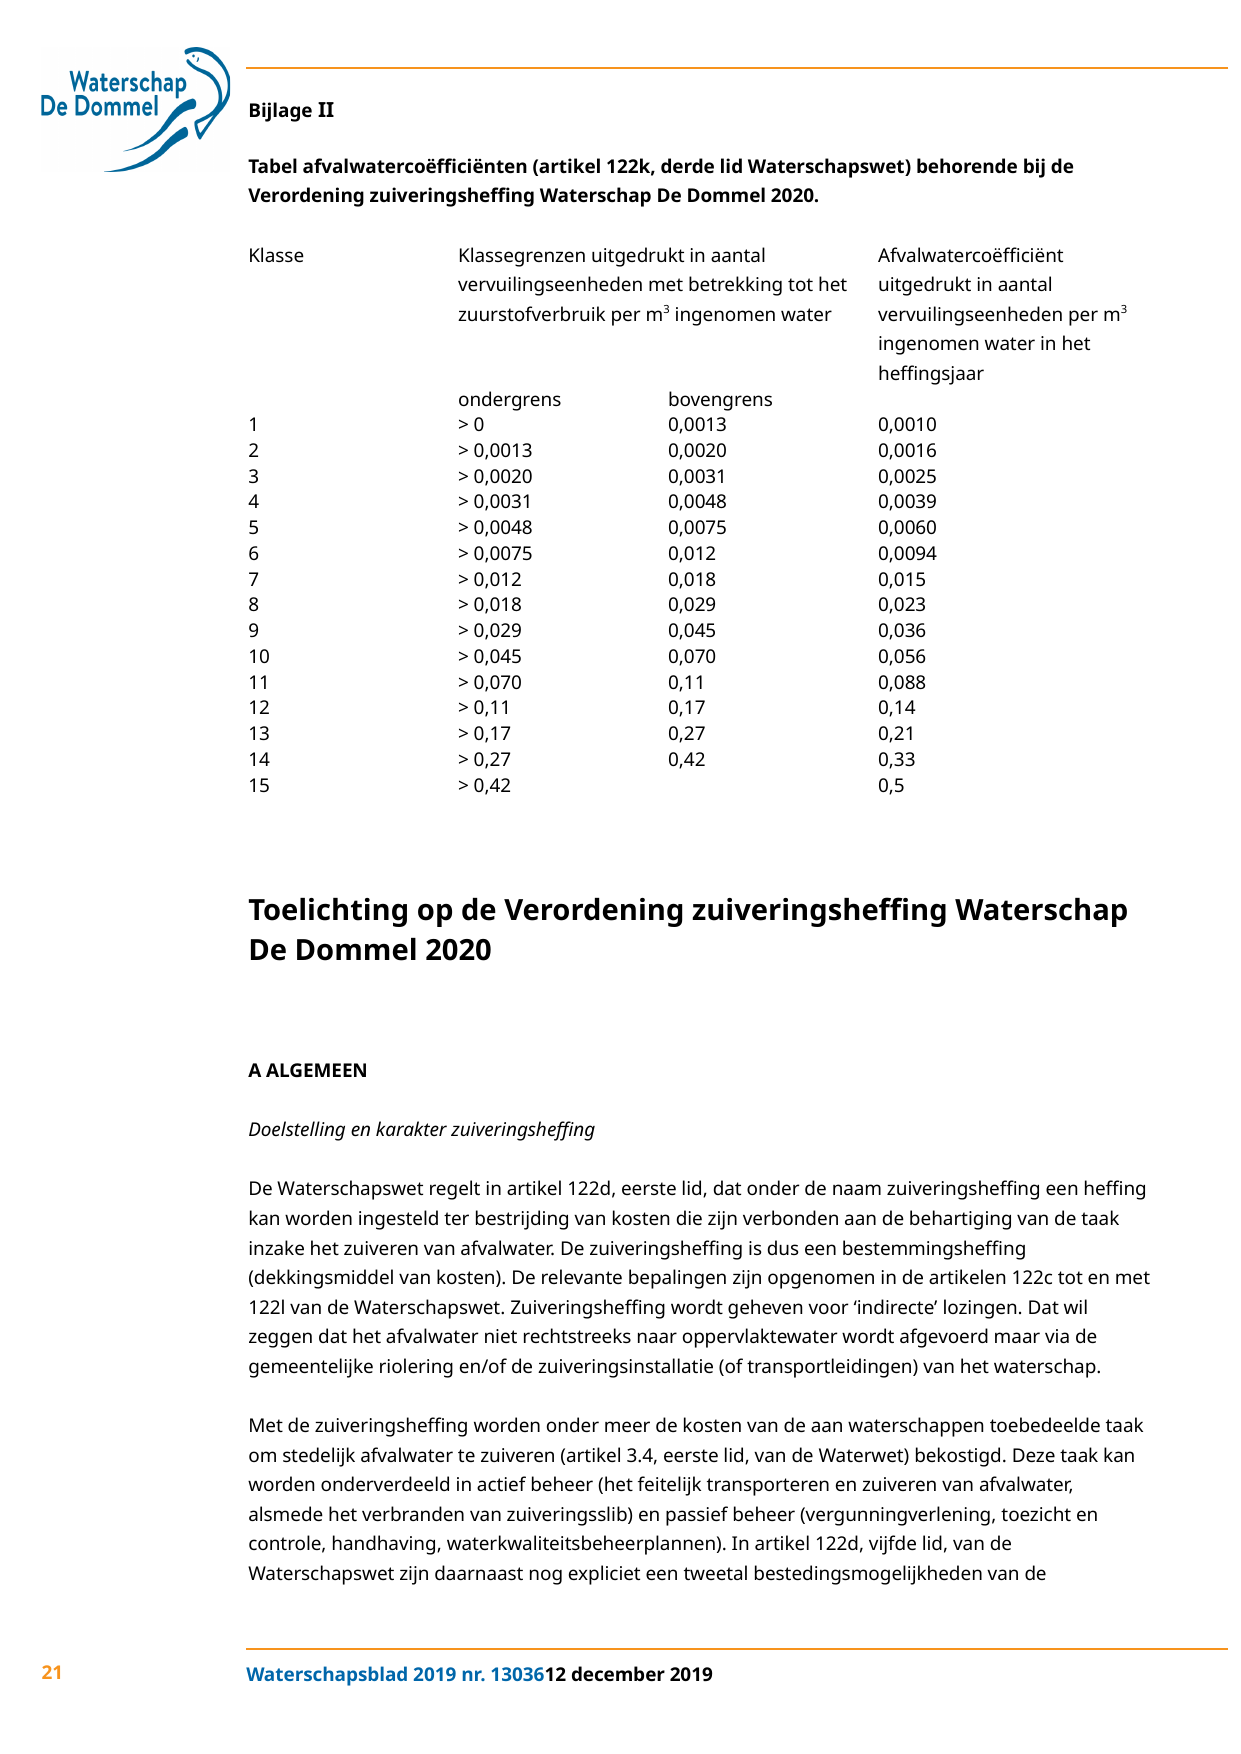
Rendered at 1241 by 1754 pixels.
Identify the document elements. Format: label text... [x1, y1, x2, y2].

table_cell 0,036 [878, 618, 1152, 643]
table_cell > 0,0020 [458, 463, 668, 489]
table_cell 0,14 [878, 695, 1152, 720]
table_cell 0,0060 [878, 515, 1152, 540]
table_cell > 0,070 [458, 669, 668, 694]
table_cell 0,0094 [878, 540, 1152, 566]
table_cell 0,5 [878, 772, 1152, 797]
table_cell ondergrens [458, 386, 668, 412]
table_cell 11 [248, 669, 458, 694]
table_cell > 0,0075 [458, 540, 668, 566]
text De Waterschapswet regelt in artikel 122d, eerste lid, dat onder de naam zuiveringsheffing een heffing kan worden ingesteld ter bestrijding van kosten die zijn verbonden aan de behartiging van de taak inzake het zuiveren van afvalwater. De zuiveringsheffing is dus een bestemmingsheffing (dekkingsmiddel van kosten). De relevante bepalingen zijn opgenomen in de artikelen 122c tot en met 122l van de Waterschapswet. Zuiveringsheffing wordt geheven voor ‘indirecte’ lozingen. Dat wil zeggen dat het afvalwater niet rechtstreeks naar oppervlaktewater wordt afgevoerd maar via de gemeentelijke riolering en/of de zuiveringsinstallatie (of transportleidingen) van het waterschap. [248, 1176, 1152, 1379]
table_cell 0,17 [668, 695, 878, 720]
table_cell > 0,029 [458, 618, 668, 643]
table_cell 0,015 [878, 566, 1152, 592]
table_cell 0,11 [668, 669, 878, 694]
table_cell 0,088 [878, 669, 1152, 694]
table_cell 14 [248, 746, 458, 772]
table_cell 0,0048 [668, 489, 878, 514]
table_cell > 0 [458, 412, 668, 437]
table_cell 0,0016 [878, 437, 1152, 463]
table_cell > 0,018 [458, 592, 668, 617]
text Toelichting op de Verordening zuiveringsheffing Waterschap De Dommel 2020 [248, 889, 1152, 969]
table_cell bovengrens [668, 386, 878, 412]
table_cell 4 [248, 489, 458, 514]
table_cell 7 [248, 566, 458, 592]
table_cell > 0,0048 [458, 515, 668, 540]
table_cell 0,012 [668, 540, 878, 566]
table_cell 10 [248, 643, 458, 669]
table_cell 3 [248, 463, 458, 489]
table_cell 0,42 [668, 746, 878, 772]
table_cell > 0,012 [458, 566, 668, 592]
table_cell 0,33 [878, 746, 1152, 772]
table_cell > 0,27 [458, 746, 668, 772]
table_cell 9 [248, 618, 458, 643]
table_cell 0,0039 [878, 489, 1152, 514]
picture [41, 47, 231, 172]
table_cell 0,018 [668, 566, 878, 592]
table_cell 2 [248, 437, 458, 463]
table_cell 5 [248, 515, 458, 540]
table_cell 13 [248, 720, 458, 746]
table_cell 12 [248, 695, 458, 720]
picture [204, 47, 231, 76]
table_cell 0,0010 [878, 412, 1152, 437]
table_cell > 0,17 [458, 720, 668, 746]
table_cell > 0,42 [458, 772, 668, 797]
table_cell 6 [248, 540, 458, 566]
text Met de zuiveringsheffing worden onder meer de kosten van de aan waterschappen toebedeelde taak om stedelijk afvalwater te zuiveren (artikel 3.4, eerste lid, van de Waterwet) bekostigd. Deze taak kan worden onderverdeeld in actief beheer (het feitelijk transporteren en zuiveren van afvalwater, alsmede het verbranden van zuiveringsslib) en passief beheer (vergunningverlening, toezicht en controle, handhaving, waterkwaliteitsbeheerplannen). In artikel 122d, vijfde lid, van de Waterschapswet zijn daarnaast nog expliciet een tweetal bestedingsmogelijkheden van de [248, 1412, 1152, 1586]
table_cell > 0,0013 [458, 437, 668, 463]
table_cell [878, 386, 1152, 412]
text Bijlage II [248, 95, 1152, 123]
table_cell [668, 772, 878, 797]
text Doelstelling en karakter zuiveringsheffing [248, 1116, 1152, 1142]
table_header Klasse [248, 242, 458, 386]
text A ALGEMEEN [248, 1057, 1152, 1083]
table_cell 0,0025 [878, 463, 1152, 489]
table_cell 0,056 [878, 643, 1152, 669]
table_cell 0,029 [668, 592, 878, 617]
table_cell [248, 386, 458, 412]
table_cell 0,023 [878, 592, 1152, 617]
picture [45, 99, 51, 111]
table_cell > 0,11 [458, 695, 668, 720]
table_header Afvalwatercoëfficiënt uitgedrukt in aantal vervuilingseenheden per m3 ingenomen water in het heffingsjaar [878, 242, 1152, 386]
table_header Klassegrenzen uitgedrukt in aantal vervuilingseenheden met betrekking tot het zuurstofverbruik per m3 ingenomen water [458, 242, 878, 386]
table_cell 0,070 [668, 643, 878, 669]
table_cell > 0,0031 [458, 489, 668, 514]
picture [198, 118, 210, 131]
table_cell 1 [248, 412, 458, 437]
text Tabel afvalwatercoëfficiënten (artikel 122k, derde lid Waterschapswet) behorende bij de Verordening zuiveringsheffing Waterschap De Dommel 2020. [248, 153, 1152, 208]
table_cell 0,27 [668, 720, 878, 746]
table_cell 8 [248, 592, 458, 617]
table_cell 15 [248, 772, 458, 797]
table_cell > 0,045 [458, 643, 668, 669]
table_cell 0,045 [668, 618, 878, 643]
table_cell 0,21 [878, 720, 1152, 746]
table_cell 0,0020 [668, 437, 878, 463]
table_cell 0,0075 [668, 515, 878, 540]
table_cell 0,0031 [668, 463, 878, 489]
table_cell 0,0013 [668, 412, 878, 437]
